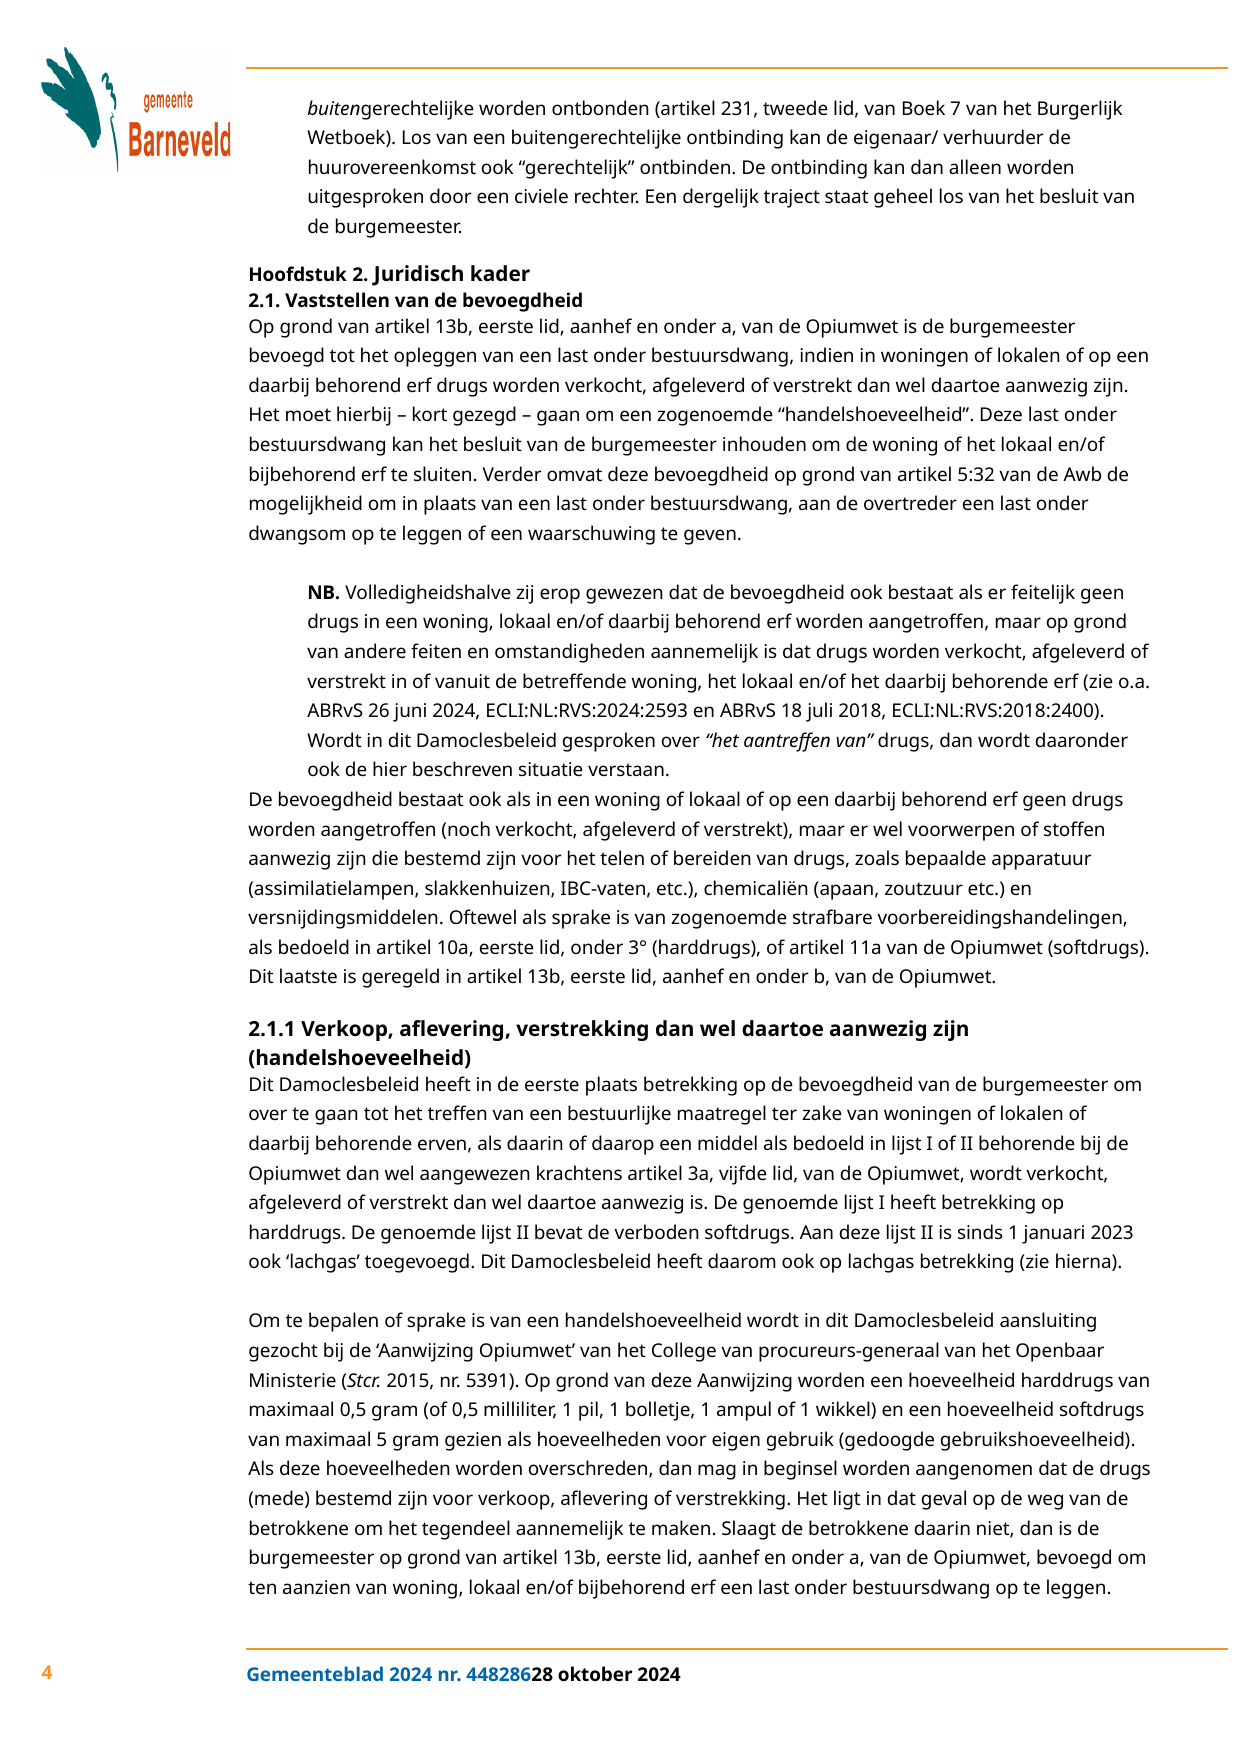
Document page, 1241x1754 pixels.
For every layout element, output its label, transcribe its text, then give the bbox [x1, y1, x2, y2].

text Om te bepalen of sprake is van een handelshoeveelheid wordt in dit Damoclesbeleid aansluiting gezocht bij de ‘Aanwijzing Opiumwet’ van het College van procureurs-generaal van het Openbaar Ministerie (Stcr. 2015, nr. 5391). Op grond van deze Aanwijzing worden een hoeveelheid harddrugs van maximaal 0,5 gram (of 0,5 milliliter, 1 pil, 1 bolletje, 1 ampul of 1 wikkel) en een hoeveelheid softdrugs van maximaal 5 gram gezien als hoeveelheden voor eigen gebruik (gedoogde gebruikshoeveelheid). Als deze hoeveelheden worden overschreden, dan mag in beginsel worden aangenomen dat de drugs (mede) bestemd zijn voor verkoop, aflevering of verstrekking. Het ligt in dat geval op de weg van de betrokkene om het tegendeel aannemelijk te maken. Slaagt de betrokkene daarin niet, dan is de burgemeester op grond van artikel 13b, eerste lid, aanhef en onder a, van de Opiumwet, bevoegd om ten aanzien van woning, lokaal en/of bijbehorend erf een last onder bestuursdwang op te leggen. [248, 1308, 1152, 1600]
text Hoofdstuk 2. Juridisch kader [248, 259, 1152, 287]
text Dit Damoclesbeleid heeft in de eerste plaats betrekking op de bevoegdheid van de burgemeester om over te gaan tot het treffen van een bestuurlijke maatregel ter zake van woningen of lokalen of daarbij behorende erven, als daarin of daarop een middel als bedoeld in lijst I of II behorende bij de Opiumwet dan wel aangewezen krachtens artikel 3a, vijfde lid, van de Opiumwet, wordt verkocht, afgeleverd of verstrekt dan wel daartoe aanwezig is. De genoemde lijst I heeft betrekking op harddrugs. De genoemde lijst II bevat de verboden softdrugs. Aan deze lijst II is sinds 1 januari 2023 ook ‘lachgas’ toegevoegd. Dit Damoclesbeleid heeft daarom ook op lachgas betrekking (zie hierna). [248, 1071, 1152, 1274]
list NB. Volledigheidshalve zij erop gewezen dat de bevoegdheid ook bestaat als er feitelijk geen drugs in een woning, lokaal en/of daarbij behorend erf worden aangetroffen, maar op grond van andere feiten en omstandigheden aannemelijk is dat drugs worden verkocht, afgeleverd of verstrekt in of vanuit de betreffende woning, het lokaal en/of het daarbij behorende erf (zie o.a. ABRvS 26 juni 2024, ECLI:NL:RVS:2024:2593 en ABRvS 18 juli 2018, ECLI:NL:RVS:2018:2400). Wordt in dit Damoclesbeleid gesproken over “het aantreffen van” drugs, dan wordt daaronder ook de hier beschreven situatie verstaan. [248, 579, 1152, 782]
picture [41, 47, 231, 172]
text 2.1. Vaststellen van de bevoegdheid [248, 287, 1152, 313]
text 2.1.1 Verkoop, aflevering, verstrekking dan wel daartoe aanwezig zijn (handelshoeveelheid) [248, 1014, 1152, 1071]
text Op grond van artikel 13b, eerste lid, aanhef en onder a, van de Opiumwet is de burgemeester bevoegd tot het opleggen van een last onder bestuursdwang, indien in woningen of lokalen of op een daarbij behorend erf drugs worden verkocht, afgeleverd of verstrekt dan wel daartoe aanwezig zijn. Het moet hierbij – kort gezegd – gaan om een zogenoemde “handelshoeveelheid”. Deze last onder bestuursdwang kan het besluit van de burgemeester inhouden om de woning of het lokaal en/of bijbehorend erf te sluiten. Verder omvat deze bevoegdheid op grond van artikel 5:32 van de Awb de mogelijkheid om in plaats van een last onder bestuursdwang, aan de overtreder een last onder dwangsom op te leggen of een waarschuwing te geven. [248, 313, 1152, 546]
text De bevoegdheid bestaat ook als in een woning of lokaal of op een daarbij behorend erf geen drugs worden aangetroffen (noch verkocht, afgeleverd of verstrekt), maar er wel voorwerpen of stoffen aanwezig zijn die bestemd zijn voor het telen of bereiden van drugs, zoals bepaalde apparatuur (assimilatielampen, slakkenhuizen, IBC-vaten, etc.), chemicaliën (apaan, zoutzuur etc.) en versnijdingsmiddelen. Oftewel als sprake is van zogenoemde strafbare voorbereidingshandelingen, als bedoeld in artikel 10a, eerste lid, onder 3° (harddrugs), of artikel 11a van de Opiumwet (softdrugs). Dit laatste is geregeld in artikel 13b, eerste lid, aanhef en onder b, van de Opiumwet. [248, 786, 1152, 989]
list buitengerechtelijke worden ontbonden (artikel 231, tweede lid, van Boek 7 van het Burgerlijk Wetboek). Los van een buitengerechtelijke ontbinding kan de eigenaar/ verhuurder de huurovereenkomst ook “gerechtelijk” ontbinden. De ontbinding kan dan alleen worden uitgesproken door een civiele rechter. Een dergelijk traject staat geheel los van het besluit van de burgemeester. [248, 95, 1152, 239]
